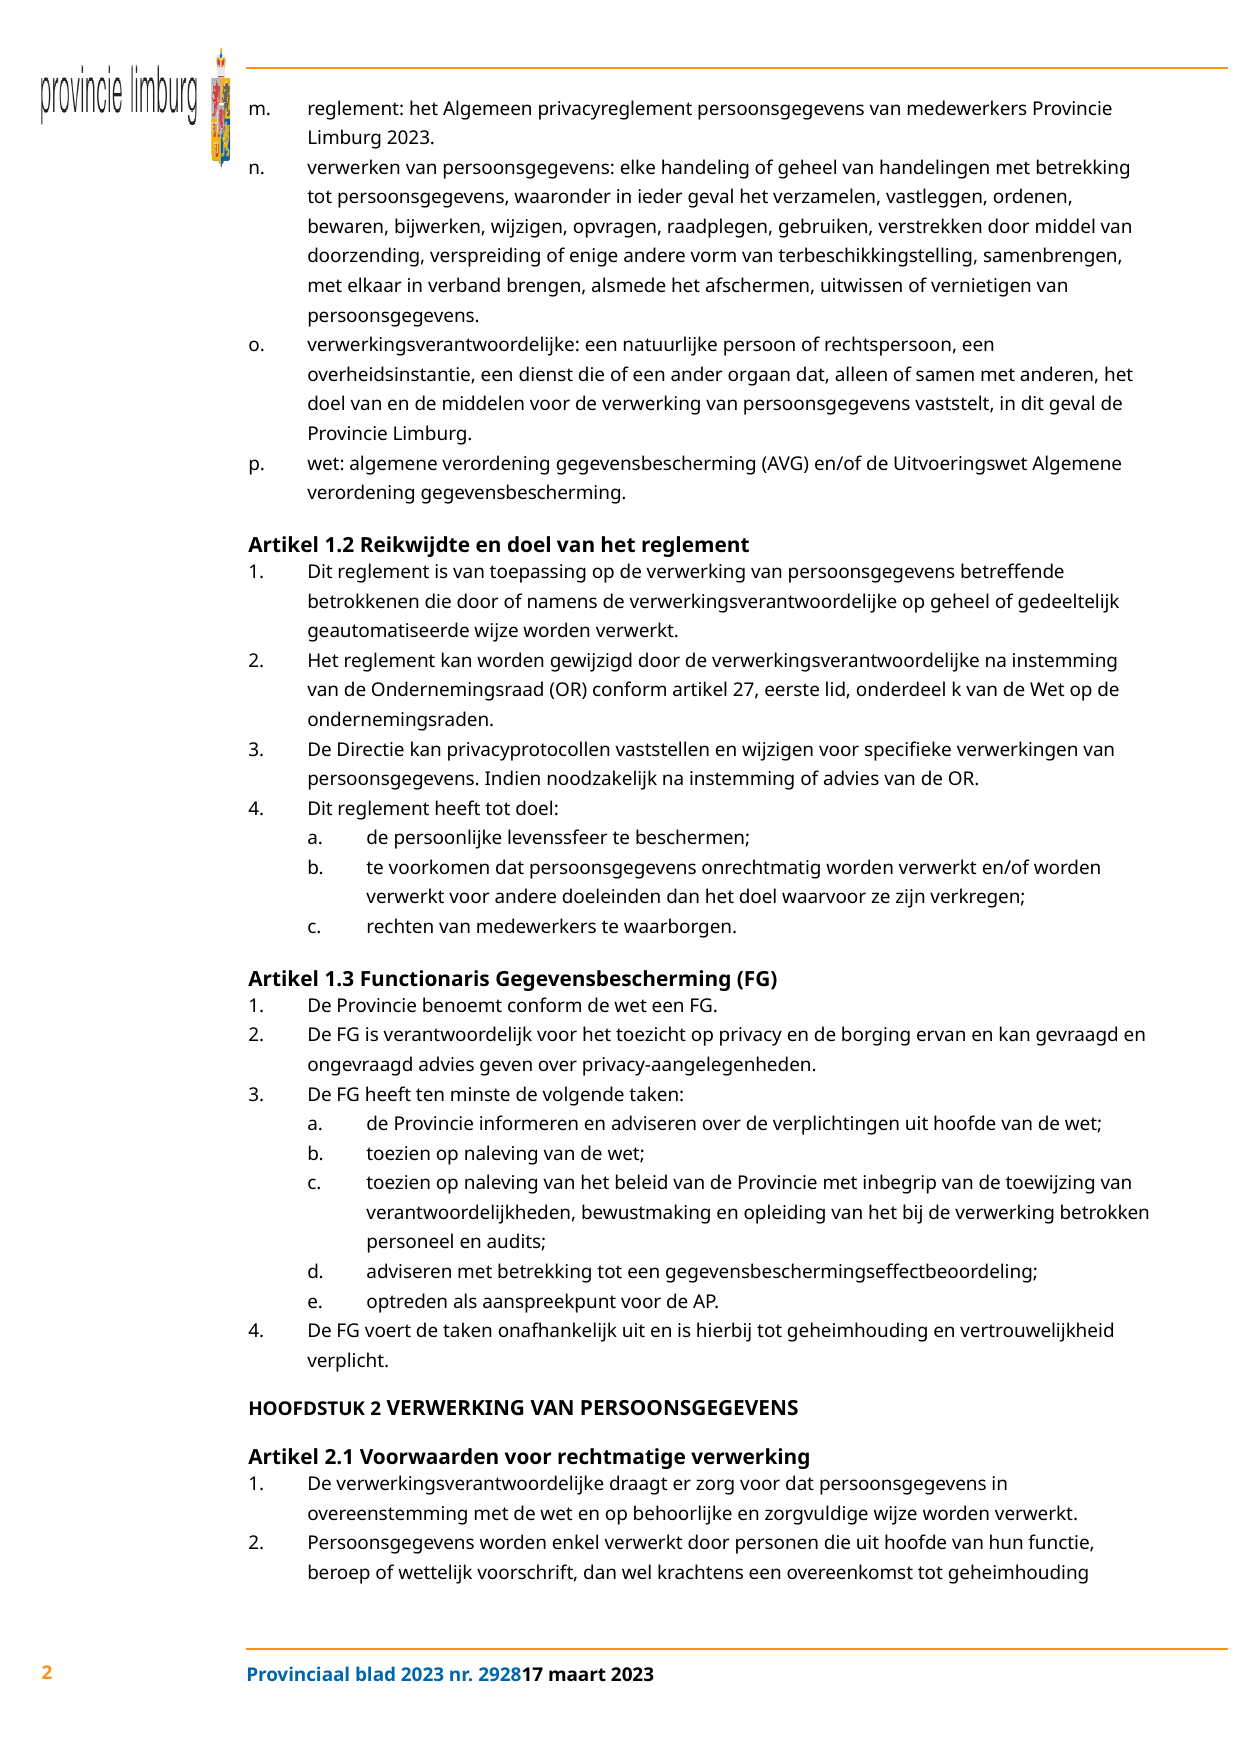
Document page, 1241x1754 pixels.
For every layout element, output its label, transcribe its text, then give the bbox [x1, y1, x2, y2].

list De verwerkingsverantwoordelijke draagt er zorg voor dat persoonsgegevens in overeenstemming met de wet en op behoorlijke en zorgvuldige wijze worden verwerkt. [248, 1470, 1152, 1526]
list Dit reglement heeft tot doel: [248, 795, 1152, 821]
list De FG voert de taken onafhankelijk uit en is hierbij tot geheimhouding en vertrouwelijkheid verplicht. [248, 1317, 1152, 1373]
list reglement: het Algemeen privacyreglement persoonsgegevens van medewerkers Provincie Limburg 2023. [248, 95, 1152, 150]
list De Directie kan privacyprotocollen vaststellen en wijzigen voor specifieke verwerkingen van persoonsgegevens. Indien noodzakelijk na instemming of advies van de OR. [248, 736, 1152, 791]
list te voorkomen dat persoonsgegevens onrechtmatig worden verwerkt en/of worden verwerkt voor andere doeleinden dan het doel waarvoor ze zijn verkregen; [307, 854, 1152, 909]
list Dit reglement is van toepassing op de verwerking van persoonsgegevens betreffende betrokkenen die door of namens de verwerkingsverantwoordelijke op geheel of gedeeltelijk geautomatiseerde wijze worden verwerkt. [248, 558, 1152, 643]
list adviseren met betrekking tot een gegevensbeschermingseffectbeoordeling; [307, 1258, 1152, 1284]
list rechten van medewerkers te waarborgen. [307, 913, 1152, 939]
list de Provincie informeren en adviseren over de verplichtingen uit hoofde van de wet; [307, 1110, 1152, 1136]
text Artikel 1.3 Functionaris Gegevensbescherming (FG) [248, 964, 1152, 992]
picture [41, 47, 231, 172]
list verwerkingsverantwoordelijke: een natuurlijke persoon of rechtspersoon, een overheidsinstantie, een dienst die of een ander orgaan dat, alleen of samen met anderen, het doel van en de middelen voor de verwerking van persoonsgegevens vaststelt, in dit geval de Provincie Limburg. [248, 331, 1152, 446]
text Artikel 1.2 Reikwijdte en doel van het reglement [248, 530, 1152, 558]
list toezien op naleving van de wet; [307, 1140, 1152, 1166]
list Persoonsgegevens worden enkel verwerkt door personen die uit hoofde van hun functie, beroep of wettelijk voorschrift, dan wel krachtens een overeenkomst tot geheimhouding [248, 1529, 1152, 1585]
text Artikel 2.1 Voorwaarden voor rechtmatige verwerking [248, 1442, 1152, 1470]
list wet: algemene verordening gegevensbescherming (AVG) en/of de Uitvoeringswet Algemene verordening gegevensbescherming. [248, 450, 1152, 505]
list De FG is verantwoordelijk voor het toezicht op privacy en de borging ervan en kan gevraagd en ongevraagd advies geven over privacy-aangelegenheden. [248, 1022, 1152, 1077]
list Het reglement kan worden gewijzigd door de verwerkingsverantwoordelijke na instemming van de Ondernemingsraad (OR) conform artikel 27, eerste lid, onderdeel k van de Wet op de ondernemingsraden. [248, 647, 1152, 732]
list De Provincie benoemt conform de wet een FG. [248, 992, 1152, 1018]
list de persoonlijke levenssfeer te beschermen; [307, 824, 1152, 850]
list verwerken van persoonsgegevens: elke handeling of geheel van handelingen met betrekking tot persoonsgegevens, waaronder in ieder geval het verzamelen, vastleggen, ordenen, bewaren, bijwerken, wijzigen, opvragen, raadplegen, gebruiken, verstrekken door middel van doorzending, verspreiding of enige andere vorm van terbeschikkingstelling, samenbrengen, met elkaar in verband brengen, alsmede het afschermen, uitwissen of vernietigen van persoonsgegevens. [248, 154, 1152, 328]
list toezien op naleving van het beleid van de Provincie met inbegrip van de toewijzing van verantwoordelijkheden, bewustmaking en opleiding van het bij de verwerking betrokken personeel en audits; [307, 1169, 1152, 1254]
list De FG heeft ten minste de volgende taken: [248, 1081, 1152, 1107]
text HOOFDSTUK 2 VERWERKING VAN PERSOONSGEGEVENS [248, 1393, 1152, 1421]
list optreden als aanspreekpunt voor de AP. [307, 1288, 1152, 1314]
